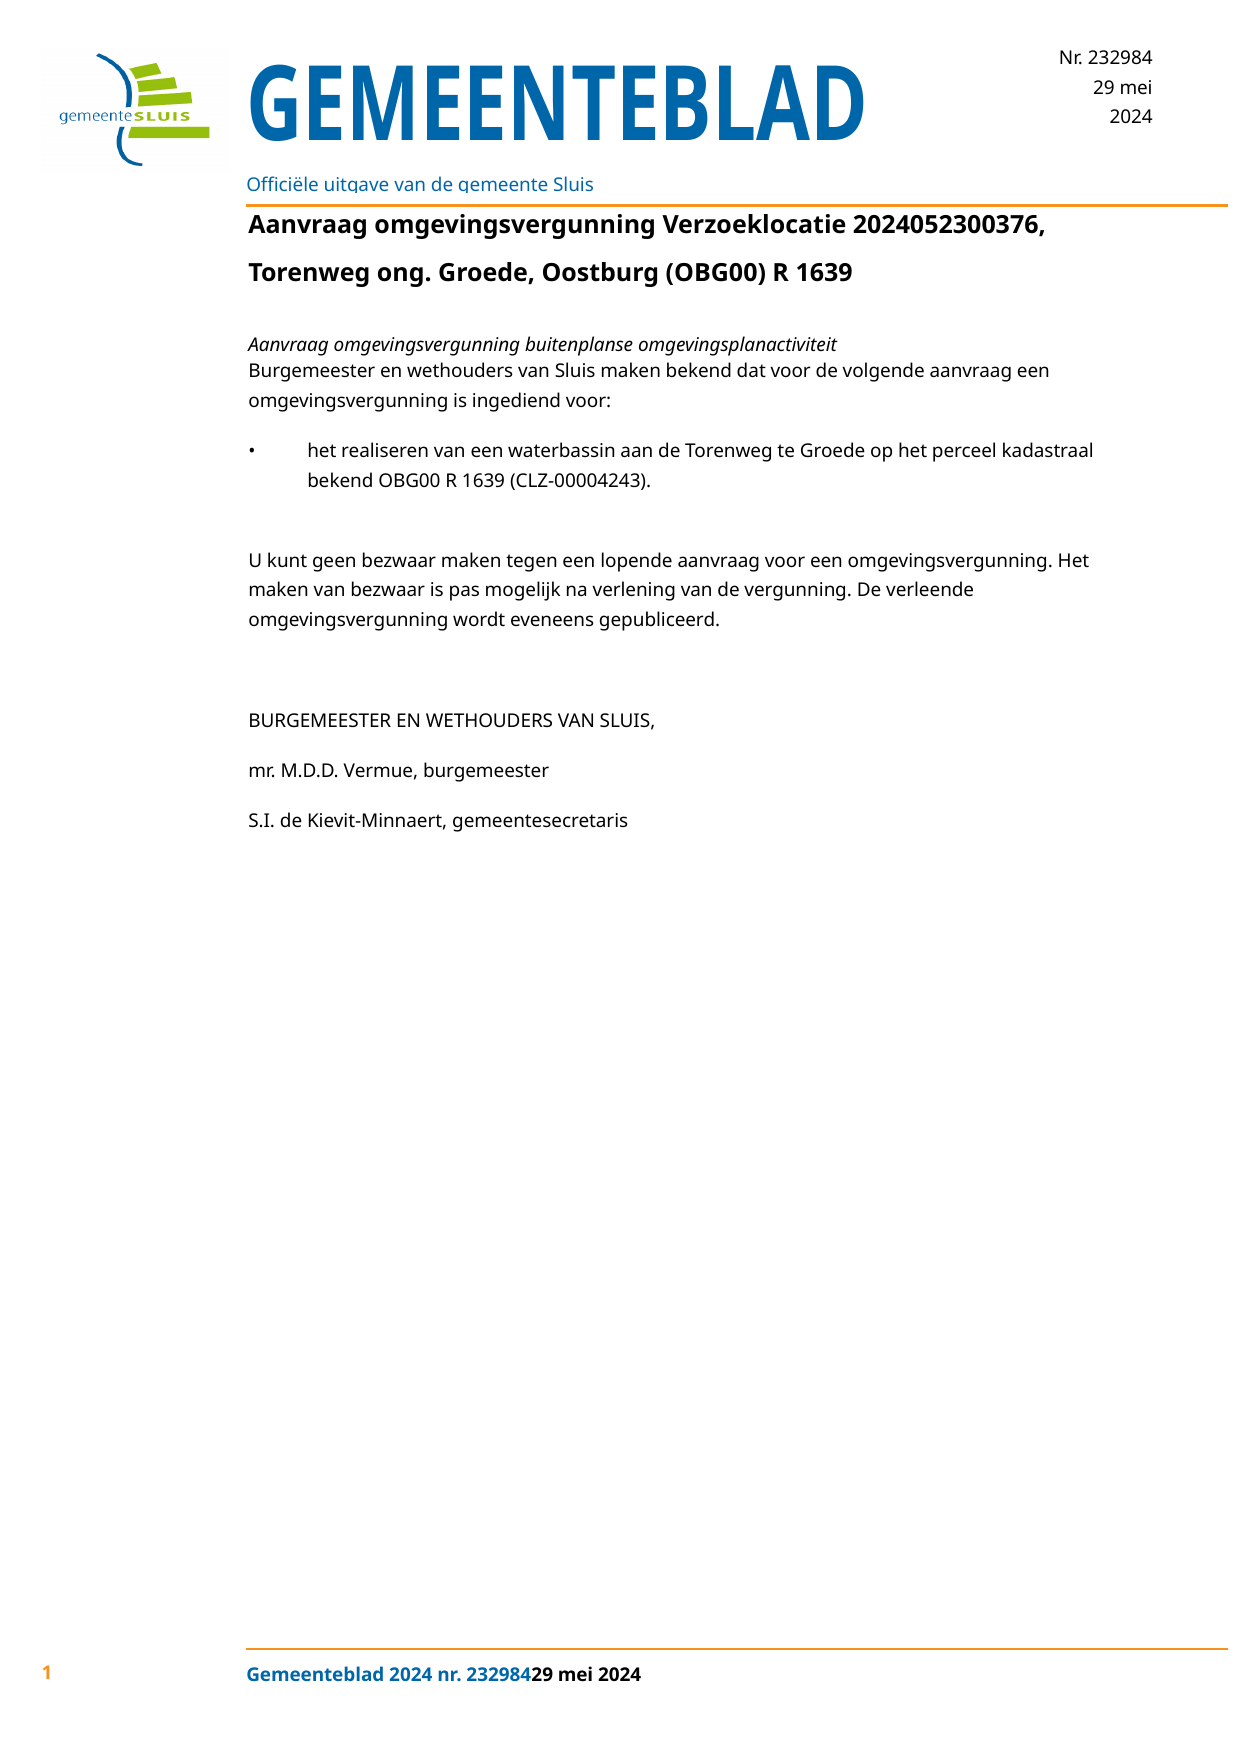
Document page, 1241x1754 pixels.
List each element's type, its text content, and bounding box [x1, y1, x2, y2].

text U kunt geen bezwaar maken tegen een lopende aanvraag voor een omgevingsvergunning. Het maken van bezwaar is pas mogelijk na verlening van de vergunning. De verleende omgevingsvergunning wordt eveneens gepubliceerd. [248, 547, 1152, 632]
picture [41, 47, 231, 172]
text Aanvraag omgevingsvergunning Verzoeklocatie 2024052300376, Torenweg ong. Groede, Oostburg (OBG00) R 1639 [248, 207, 1152, 288]
text BURGEMEESTER EN WETHOUDERS VAN SLUIS, [248, 707, 1152, 732]
text Burgemeester en wethouders van Sluis maken bekend dat voor de volgende aanvraag een omgevingsvergunning is ingediend voor: [248, 357, 1152, 412]
text Aanvraag omgevingsvergunning buitenplanse omgevingsplanactiviteit [248, 331, 1152, 357]
list het realiseren van een waterbassin aan de Torenweg te Groede op het perceel kadastraal bekend OBG00 R 1639 (CLZ-00004243). [248, 437, 1152, 492]
text mr. M.D.D. Vermue, burgemeester [248, 757, 1152, 783]
text S.I. de Kievit-Minnaert, gemeentesecretaris [248, 808, 1152, 833]
